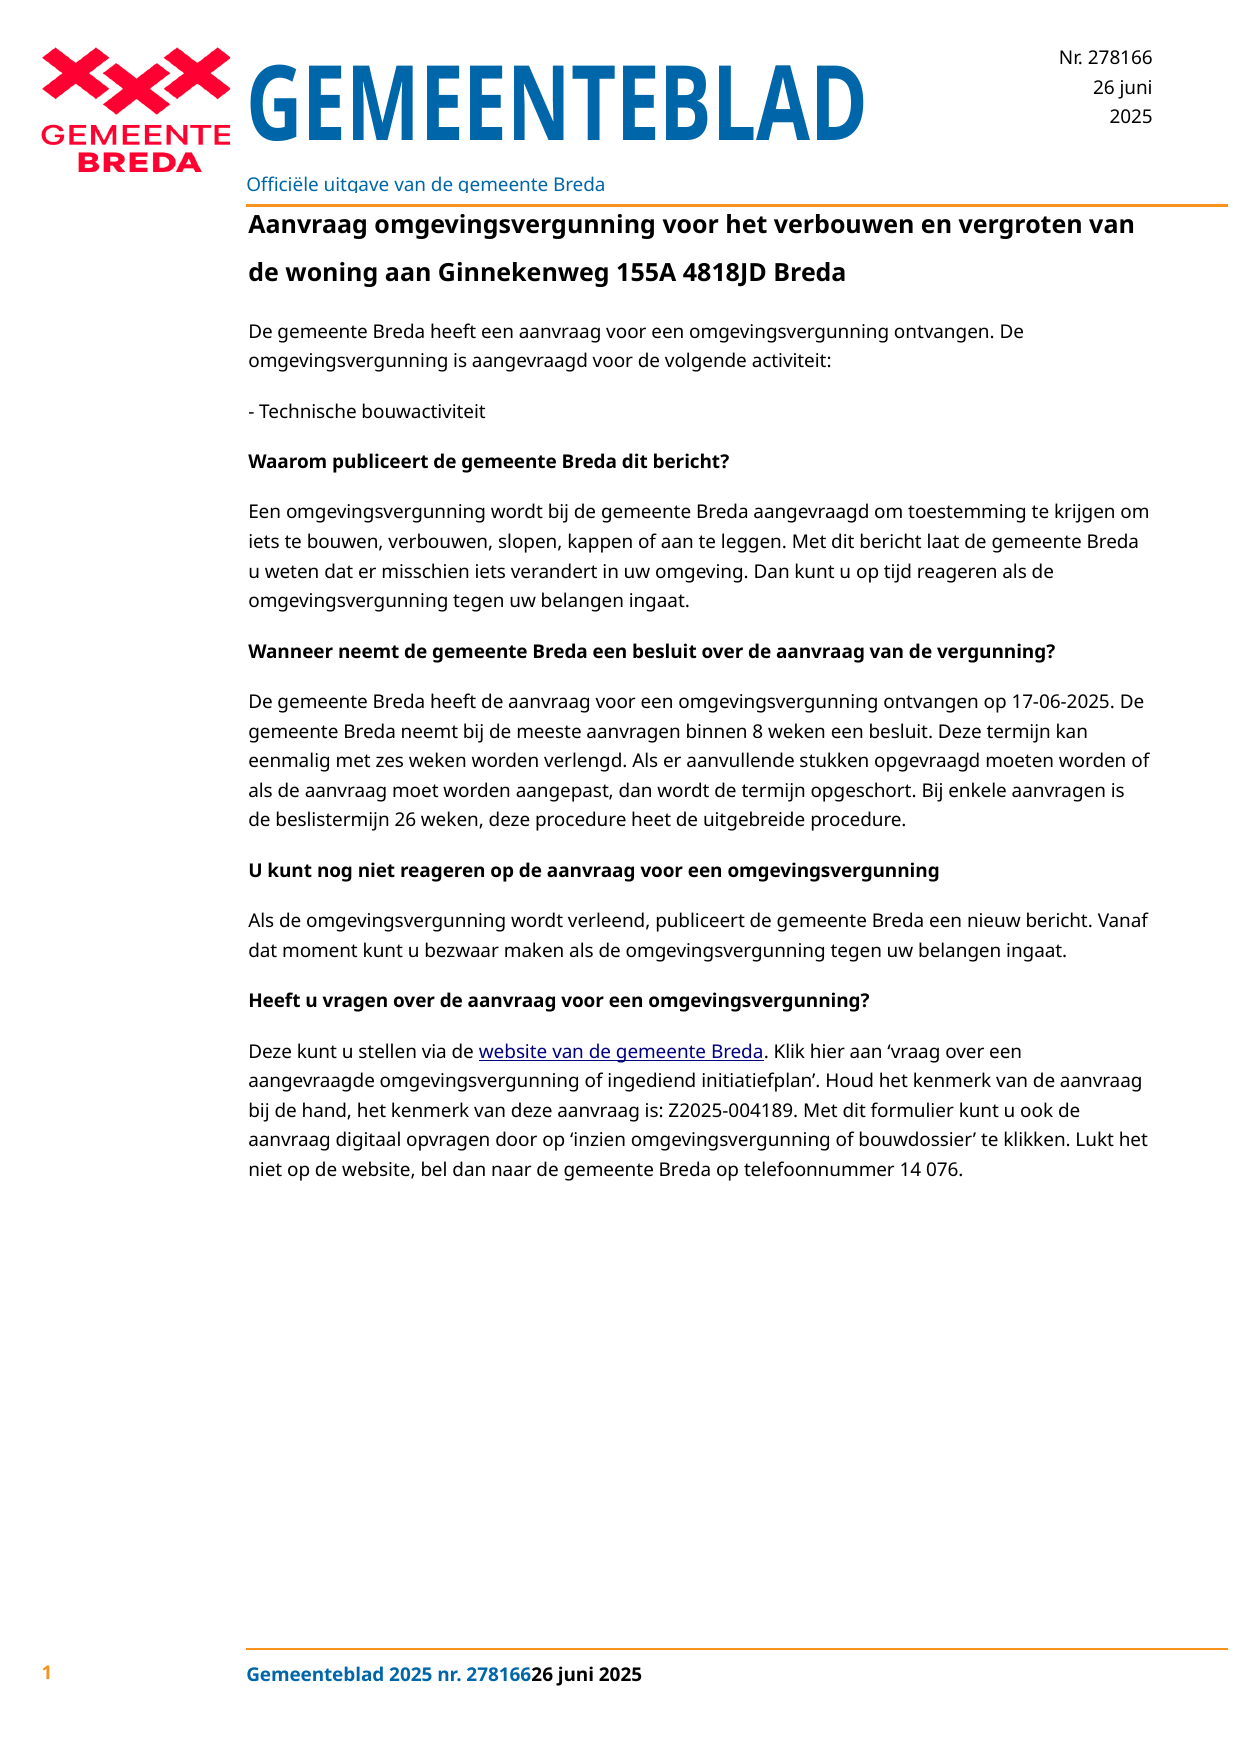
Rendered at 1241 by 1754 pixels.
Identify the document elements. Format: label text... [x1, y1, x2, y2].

picture [41, 47, 231, 172]
text Als de omgevingsvergunning wordt verleend, publiceert de gemeente Breda een nieuw bericht. Vanaf dat moment kunt u bezwaar maken als de omgevingsvergunning tegen uw belangen ingaat. [248, 907, 1152, 963]
text Een omgevingsvergunning wordt bij de gemeente Breda aangevraagd om toestemming te krijgen om iets te bouwen, verbouwen, slopen, kappen of aan te leggen. Met dit bericht laat de gemeente Breda u weten dat er misschien iets verandert in uw omgeving. Dan kunt u op tijd reageren als de omgevingsvergunning tegen uw belangen ingaat. [248, 499, 1152, 613]
text U kunt nog niet reageren op de aanvraag voor een omgevingsvergunning [248, 857, 1152, 883]
text - Technische bouwactiviteit [248, 398, 1152, 424]
text Wanneer neemt de gemeente Breda een besluit over de aanvraag van de vergunning? [248, 638, 1152, 664]
text De gemeente Breda heeft een aanvraag voor een omgevingsvergunning ontvangen. De omgevingsvergunning is aangevraagd voor de volgende activiteit: [248, 318, 1152, 373]
text Deze kunt u stellen via de website van de gemeente Breda. Klik hier aan ‘vraag over een aangevraagde omgevingsvergunning of ingediend initiatiefplan’. Houd het kenmerk van de aanvraag bij de hand, het kenmerk van deze aanvraag is: Z2025-004189. Met dit formulier kunt u ook de aanvraag digitaal opvragen door op ‘inzien omgevingsvergunning of bouwdossier’ te klikken. Lukt het niet op de website, bel dan naar de gemeente Breda op telefoonnummer 14 076. [248, 1038, 1152, 1182]
text Waarom publiceert de gemeente Breda dit bericht? [248, 448, 1152, 474]
text Heeft u vragen over de aanvraag voor een omgevingsvergunning? [248, 987, 1152, 1013]
text De gemeente Breda heeft de aanvraag voor een omgevingsvergunning ontvangen op 17-06-2025. De gemeente Breda neemt bij de meeste aanvragen binnen 8 weken een besluit. Deze termijn kan eenmalig met zes weken worden verlengd. Als er aanvullende stukken opgevraagd moeten worden of als de aanvraag moet worden aangepast, dan wordt de termijn opgeschort. Bij enkele aanvragen is de beslistermijn 26 weken, deze procedure heet de uitgebreide procedure. [248, 688, 1152, 832]
text Aanvraag omgevingsvergunning voor het verbouwen en vergroten van de woning aan Ginnekenweg 155A 4818JD Breda [248, 207, 1152, 288]
